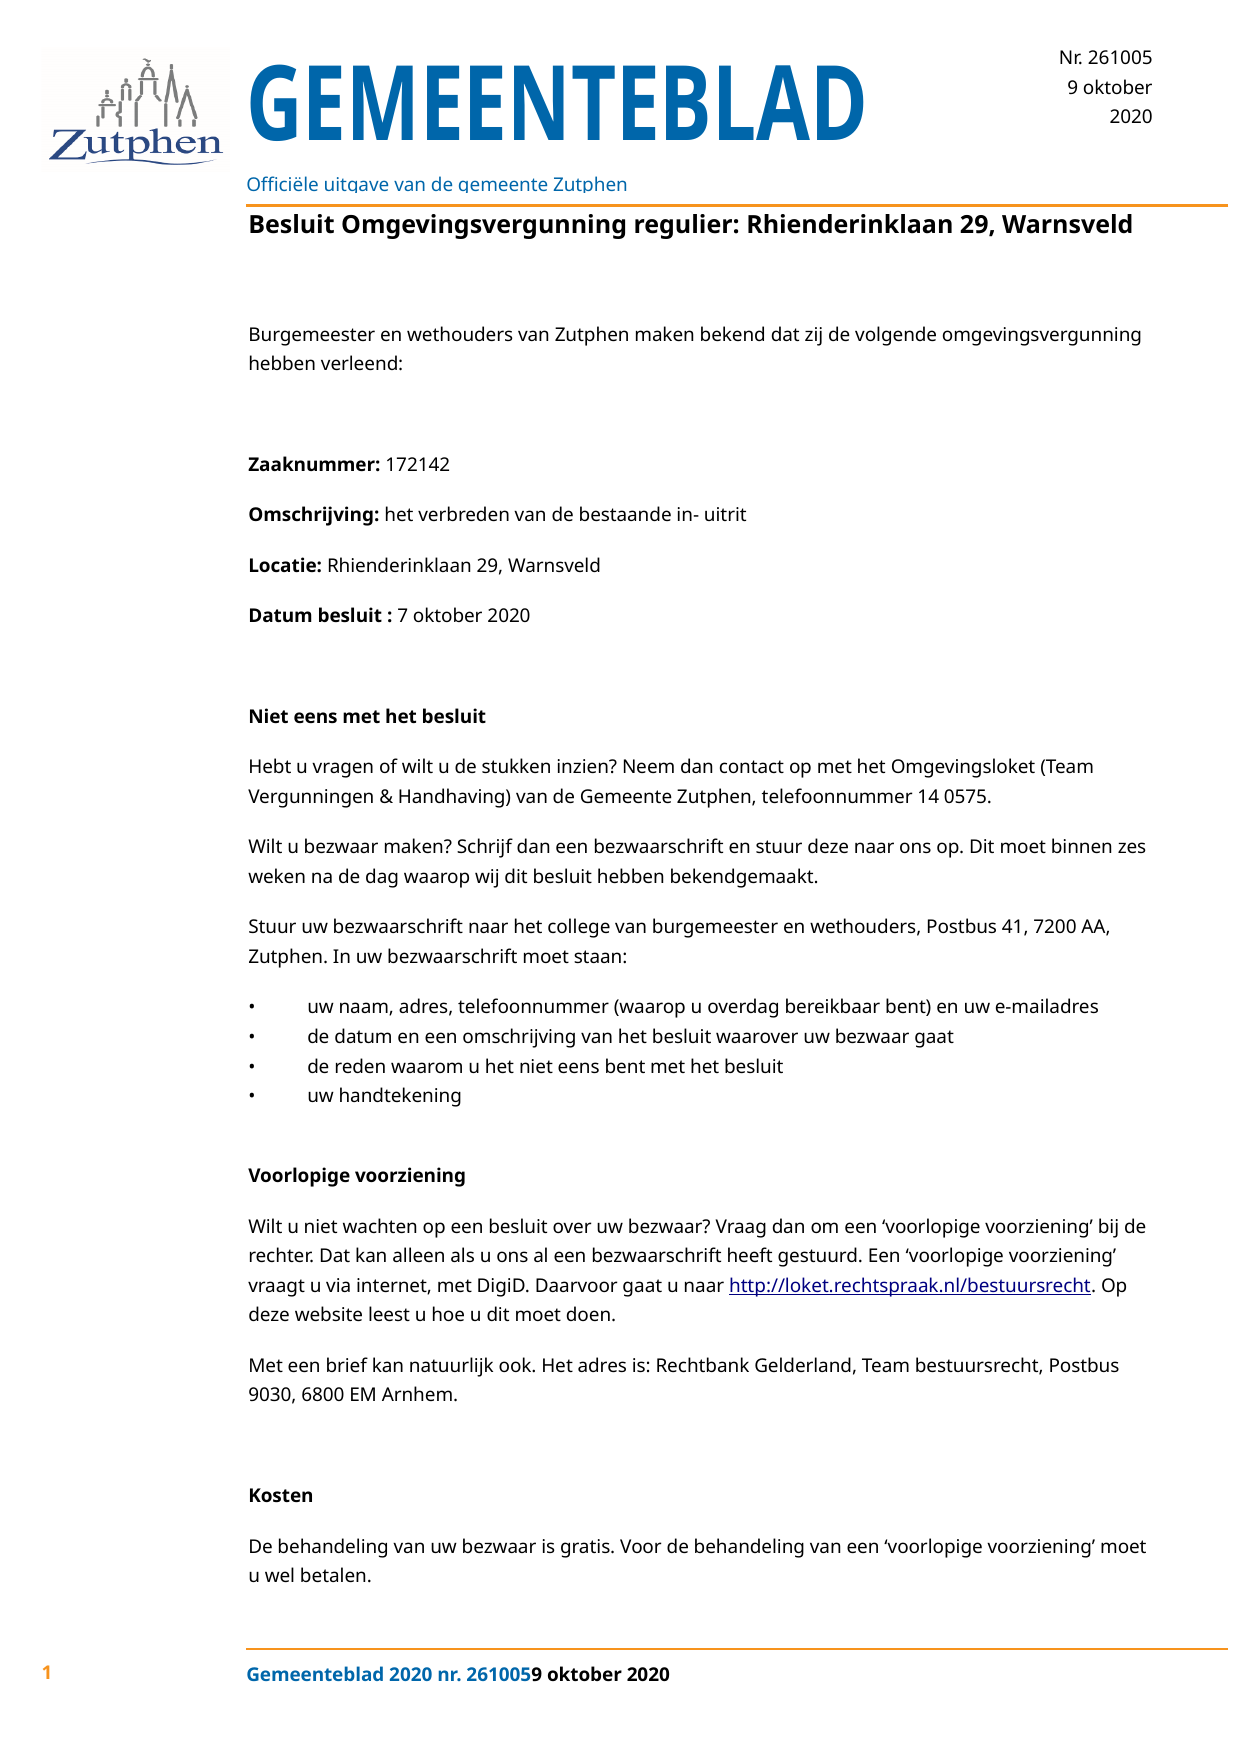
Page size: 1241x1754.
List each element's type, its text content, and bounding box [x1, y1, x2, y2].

text Stuur uw bezwaarschrift naar het college van burgemeester en wethouders, Postbus 41, 7200 AA, Zutphen. In uw bezwaarschrift moet staan: [248, 914, 1152, 969]
list uw naam, adres, telefoonnummer (waarop u overdag bereikbaar bent) en uw e-mailadres [248, 994, 1152, 1019]
text Niet eens met het besluit [248, 703, 1152, 729]
text Burgemeester en wethouders van Zutphen maken bekend dat zij de volgende omgevingsvergunning hebben verleend: [248, 321, 1152, 376]
text Met een brief kan natuurlijk ook. Het adres is: Rechtbank Gelderland, Team bestuursrecht, Postbus 9030, 6800 EM Arnhem. [248, 1352, 1152, 1407]
list de reden waarom u het niet eens bent met het besluit [248, 1053, 1152, 1078]
text Zaaknummer: 172142 [248, 451, 1152, 477]
text Wilt u niet wachten op een besluit over uw bezwaar? Vraag dan om een ‘voorlopige voorziening’ bij de rechter. Dat kan alleen als u ons al een bezwaarschrift heeft gestuurd. Een ‘voorlopige voorziening’ vraagt u via internet, met DigiD. Daarvoor gaat u naar http://loket.rechtspraak.nl/bestuursrecht. Op deze website leest u hoe u dit moet doen. [248, 1213, 1152, 1327]
text Locatie: Rhienderinklaan 29, Warnsveld [248, 552, 1152, 578]
text Besluit Omgevingsvergunning regulier: Rhienderinklaan 29, Warnsveld [248, 207, 1152, 241]
text Hebt u vragen of wilt u de stukken inzien? Neem dan contact op met het Omgevingsloket (Team Vergunningen & Handhaving) van de Gemeente Zutphen, telefoonnummer 14 0575. [248, 754, 1152, 809]
text Voorlopige voorziening [248, 1162, 1152, 1188]
list de datum en een omschrijving van het besluit waarover uw bezwaar gaat [248, 1023, 1152, 1049]
picture [41, 47, 231, 172]
text Kosten [248, 1482, 1152, 1508]
text Wilt u bezwaar maken? Schrijf dan een bezwaarschrift en stuur deze naar ons op. Dit moet binnen zes weken na de dag waarop wij dit besluit hebben bekendgemaakt. [248, 834, 1152, 889]
text De behandeling van uw bezwaar is gratis. Voor de behandeling van een ‘voorlopige voorziening’ moet u wel betalen. [248, 1533, 1152, 1588]
text Omschrijving: het verbreden van de bestaande in- uitrit [248, 502, 1152, 527]
list uw handtekening [248, 1082, 1152, 1108]
text Datum besluit : 7 oktober 2020 [248, 602, 1152, 628]
